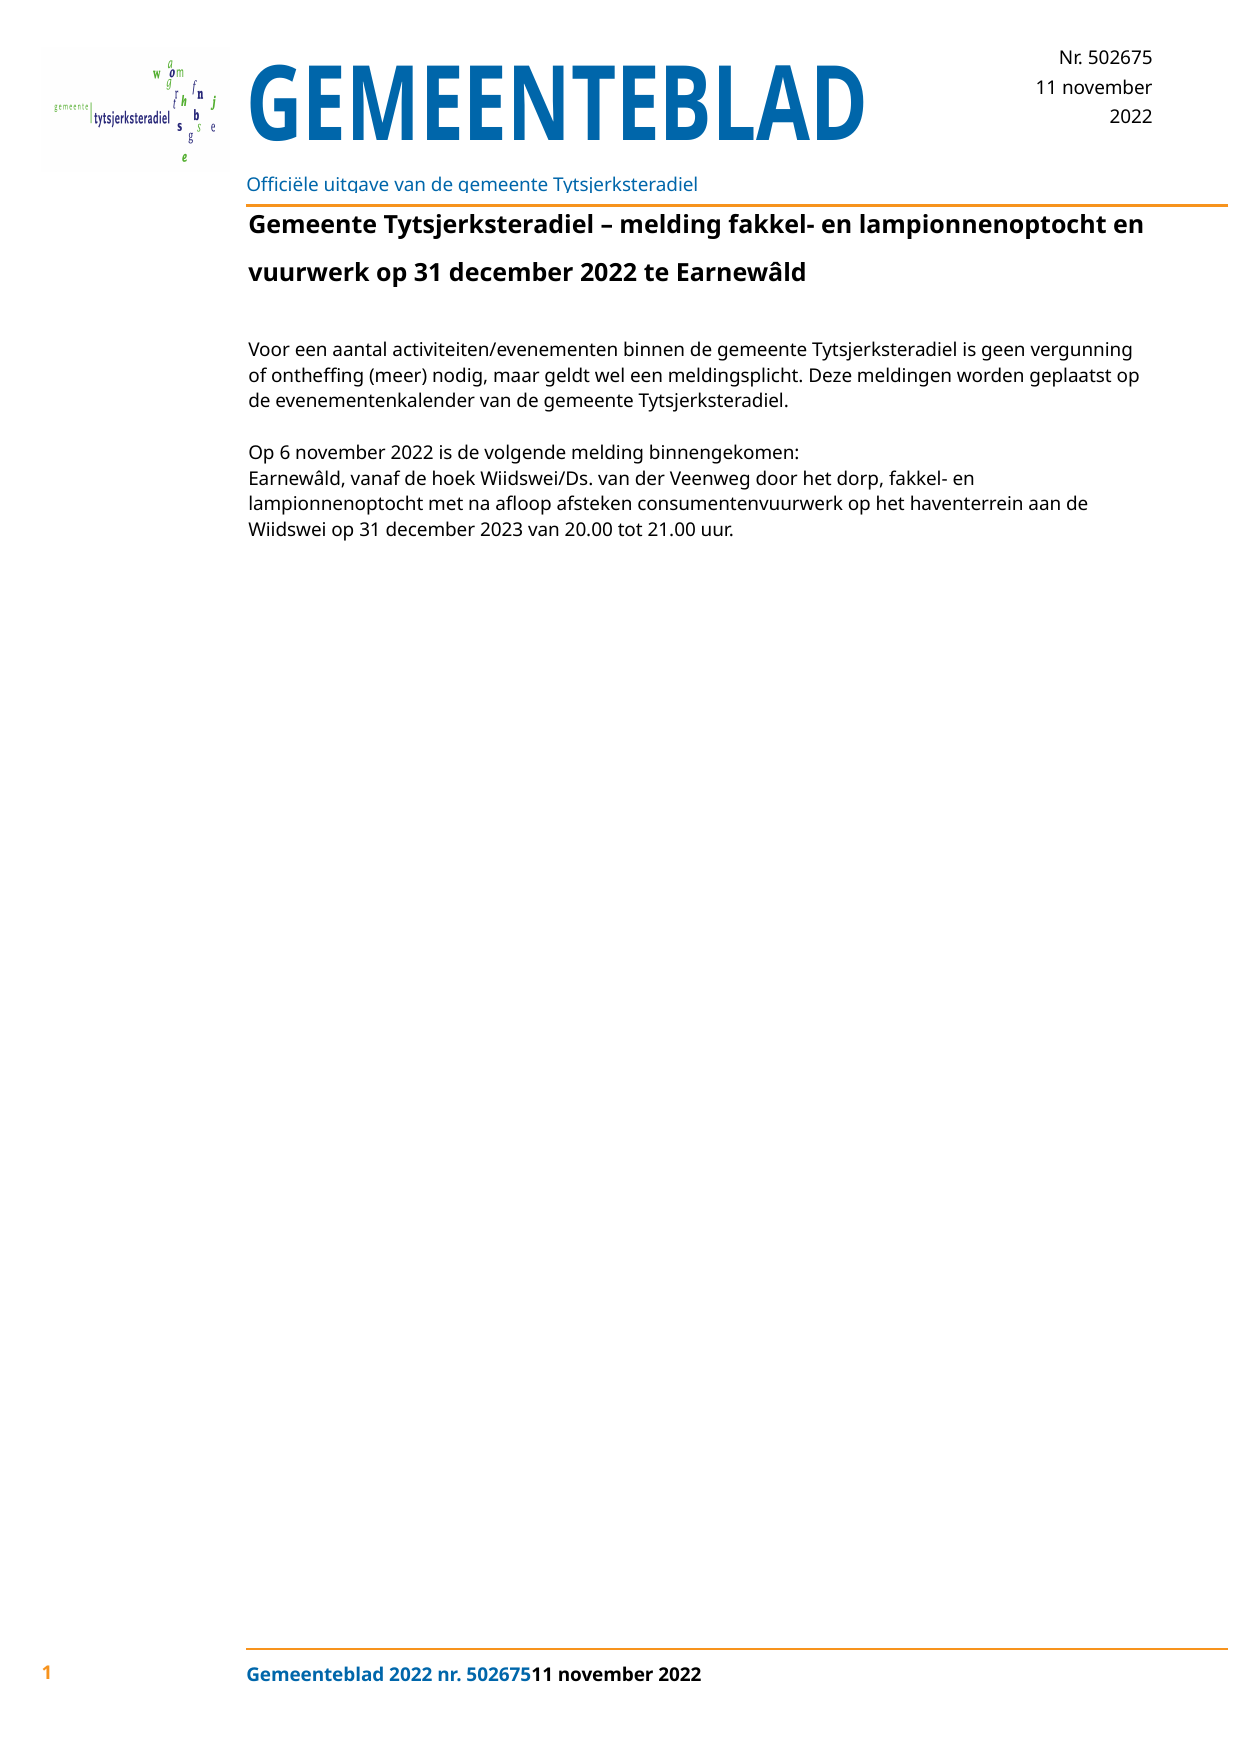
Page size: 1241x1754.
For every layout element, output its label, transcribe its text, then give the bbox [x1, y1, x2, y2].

text Earnewâld, vanaf de hoek Wiidswei/Ds. van der Veenweg door het dorp, fakkel- en lampionnenoptocht met na afloop afsteken consumentenvuurwerk op het haventerrein aan de Wiidswei op 31 december 2023 van 20.00 tot 21.00 uur. [248, 465, 1152, 542]
text Op 6 november 2022 is de volgende melding binnengekomen: [248, 439, 1152, 465]
text Voor een aantal activiteiten/evenementen binnen de gemeente Tytsjerksteradiel is geen vergunning of ontheffing (meer) nodig, maar geldt wel een meldingsplicht. Deze meldingen worden geplaatst op de evenementenkalender van de gemeente Tytsjerksteradiel. [248, 336, 1152, 413]
text Gemeente Tytsjerksteradiel – melding fakkel- en lampionnenoptocht en vuurwerk op 31 december 2022 te Earnewâld [248, 207, 1152, 288]
picture [41, 47, 231, 172]
